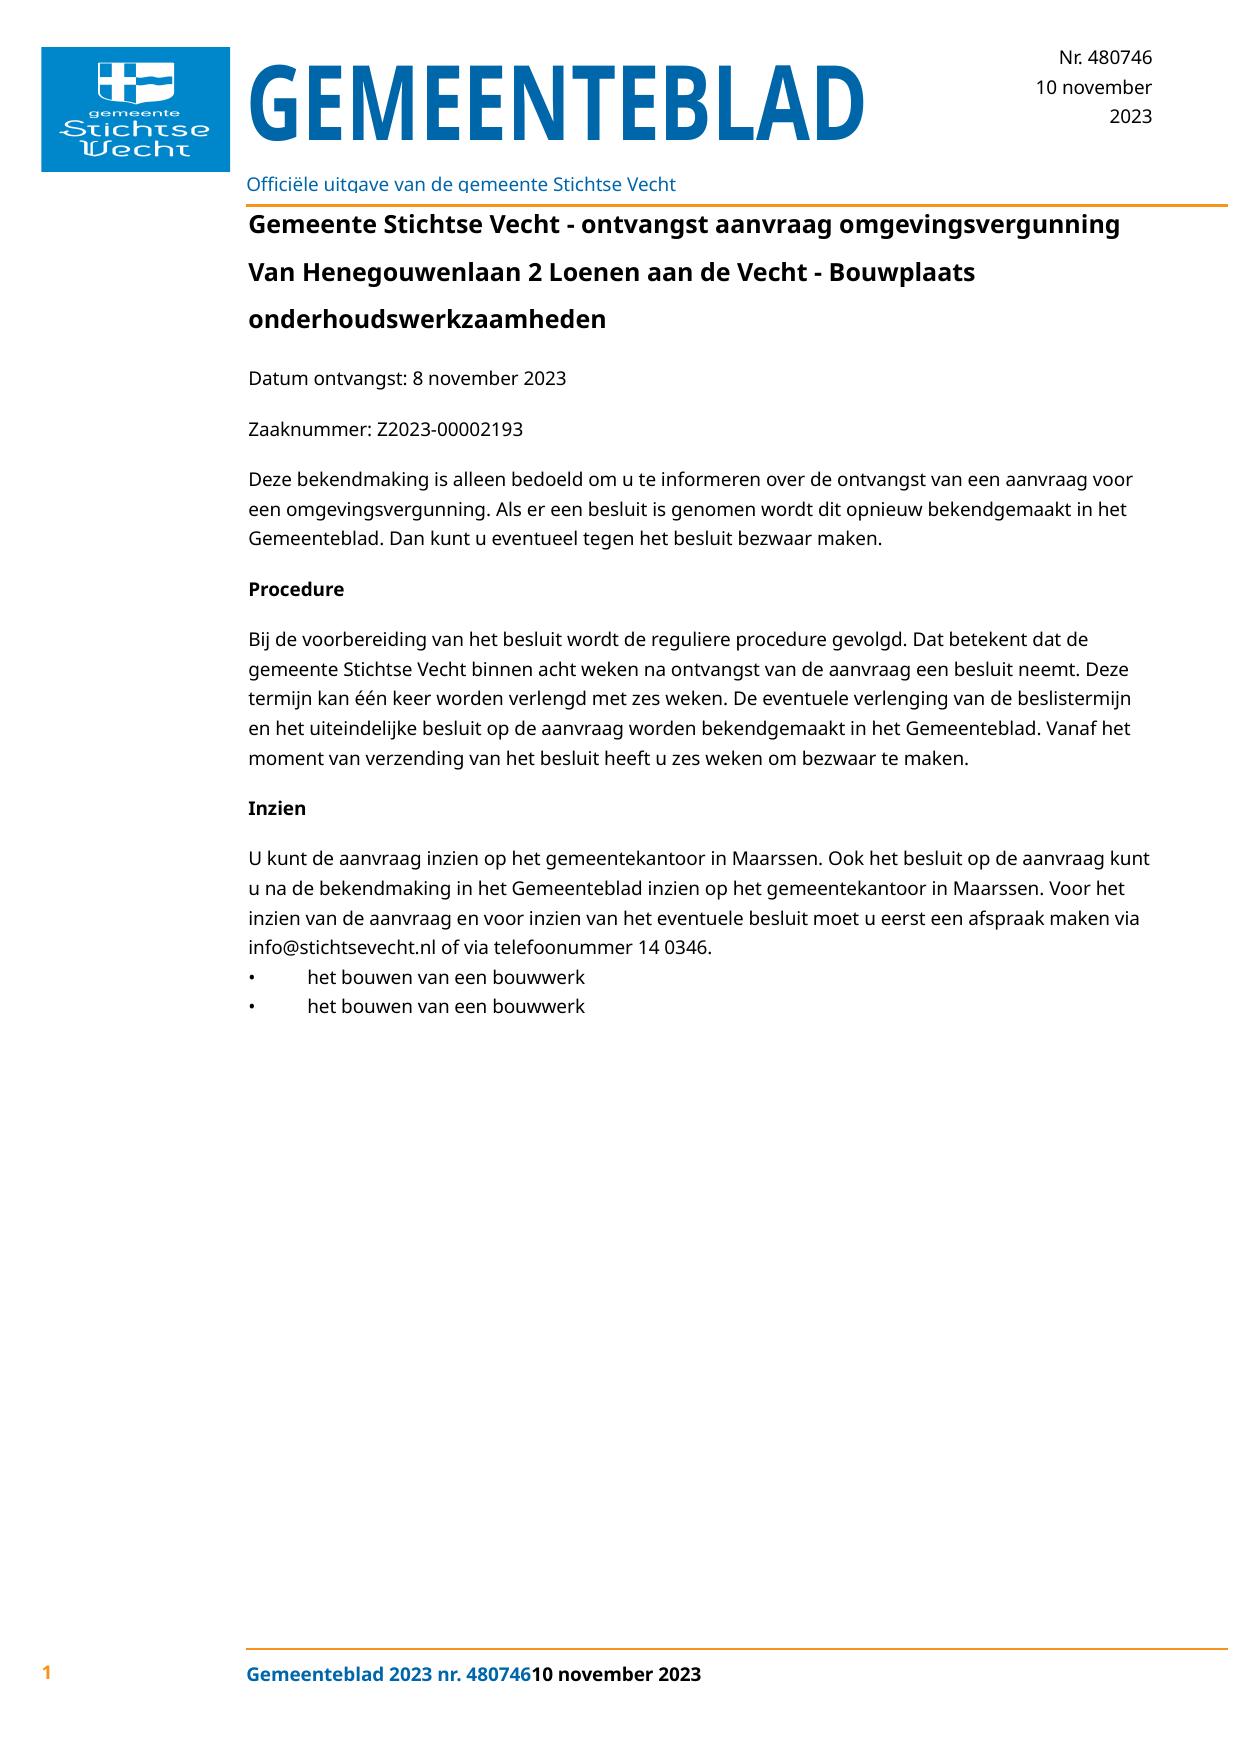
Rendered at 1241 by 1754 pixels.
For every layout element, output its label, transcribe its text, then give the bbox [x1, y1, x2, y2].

picture [137, 63, 174, 103]
text Inzien [248, 795, 1152, 821]
text Bij de voorbereiding van het besluit wordt de reguliere procedure gevolgd. Dat betekent dat de gemeente Stichtse Vecht binnen acht weken na ontvangst van de aanvraag een besluit neemt. Deze termijn kan één keer worden verlengd met zes weken. De eventuele verlenging van de beslistermijn en het uiteindelijke besluit op de aanvraag worden bekendgemaakt in het Gemeenteblad. Vanaf het moment van verzending van het besluit heeft u zes weken om bezwaar te maken. [248, 626, 1152, 770]
text U kunt de aanvraag inzien op het gemeentekantoor in Maarssen. Ook het besluit op de aanvraag kunt u na de bekendmaking in het Gemeenteblad inzien op het gemeentekantoor in Maarssen. Voor het inzien van de aanvraag en voor inzien van het eventuele besluit moet u eerst een afspraak maken via info@stichtsevecht.nl of via telefoonummer 14 0346. [248, 846, 1152, 960]
text Zaaknummer: Z2023-00002193 [248, 416, 1152, 442]
text Deze bekendmaking is alleen bedoeld om u te informeren over de ontvangst van een aanvraag voor een omgevingsvergunning. Als er een besluit is genomen wordt dit opnieuw bekendgemaakt in het Gemeenteblad. Dan kunt u eventueel tegen het besluit bezwaar maken. [248, 466, 1152, 551]
text Datum ontvangst: 8 november 2023 [248, 366, 1152, 391]
list het bouwen van een bouwwerk [248, 993, 1152, 1019]
text Gemeente Stichtse Vecht - ontvangst aanvraag omgevingsvergunning Van Henegouwenlaan 2 Loenen aan de Vecht - Bouwplaats onderhoudswerkzaamheden [248, 207, 1152, 336]
text Procedure [248, 576, 1152, 602]
picture [99, 63, 135, 101]
list het bouwen van een bouwwerk [248, 964, 1152, 989]
